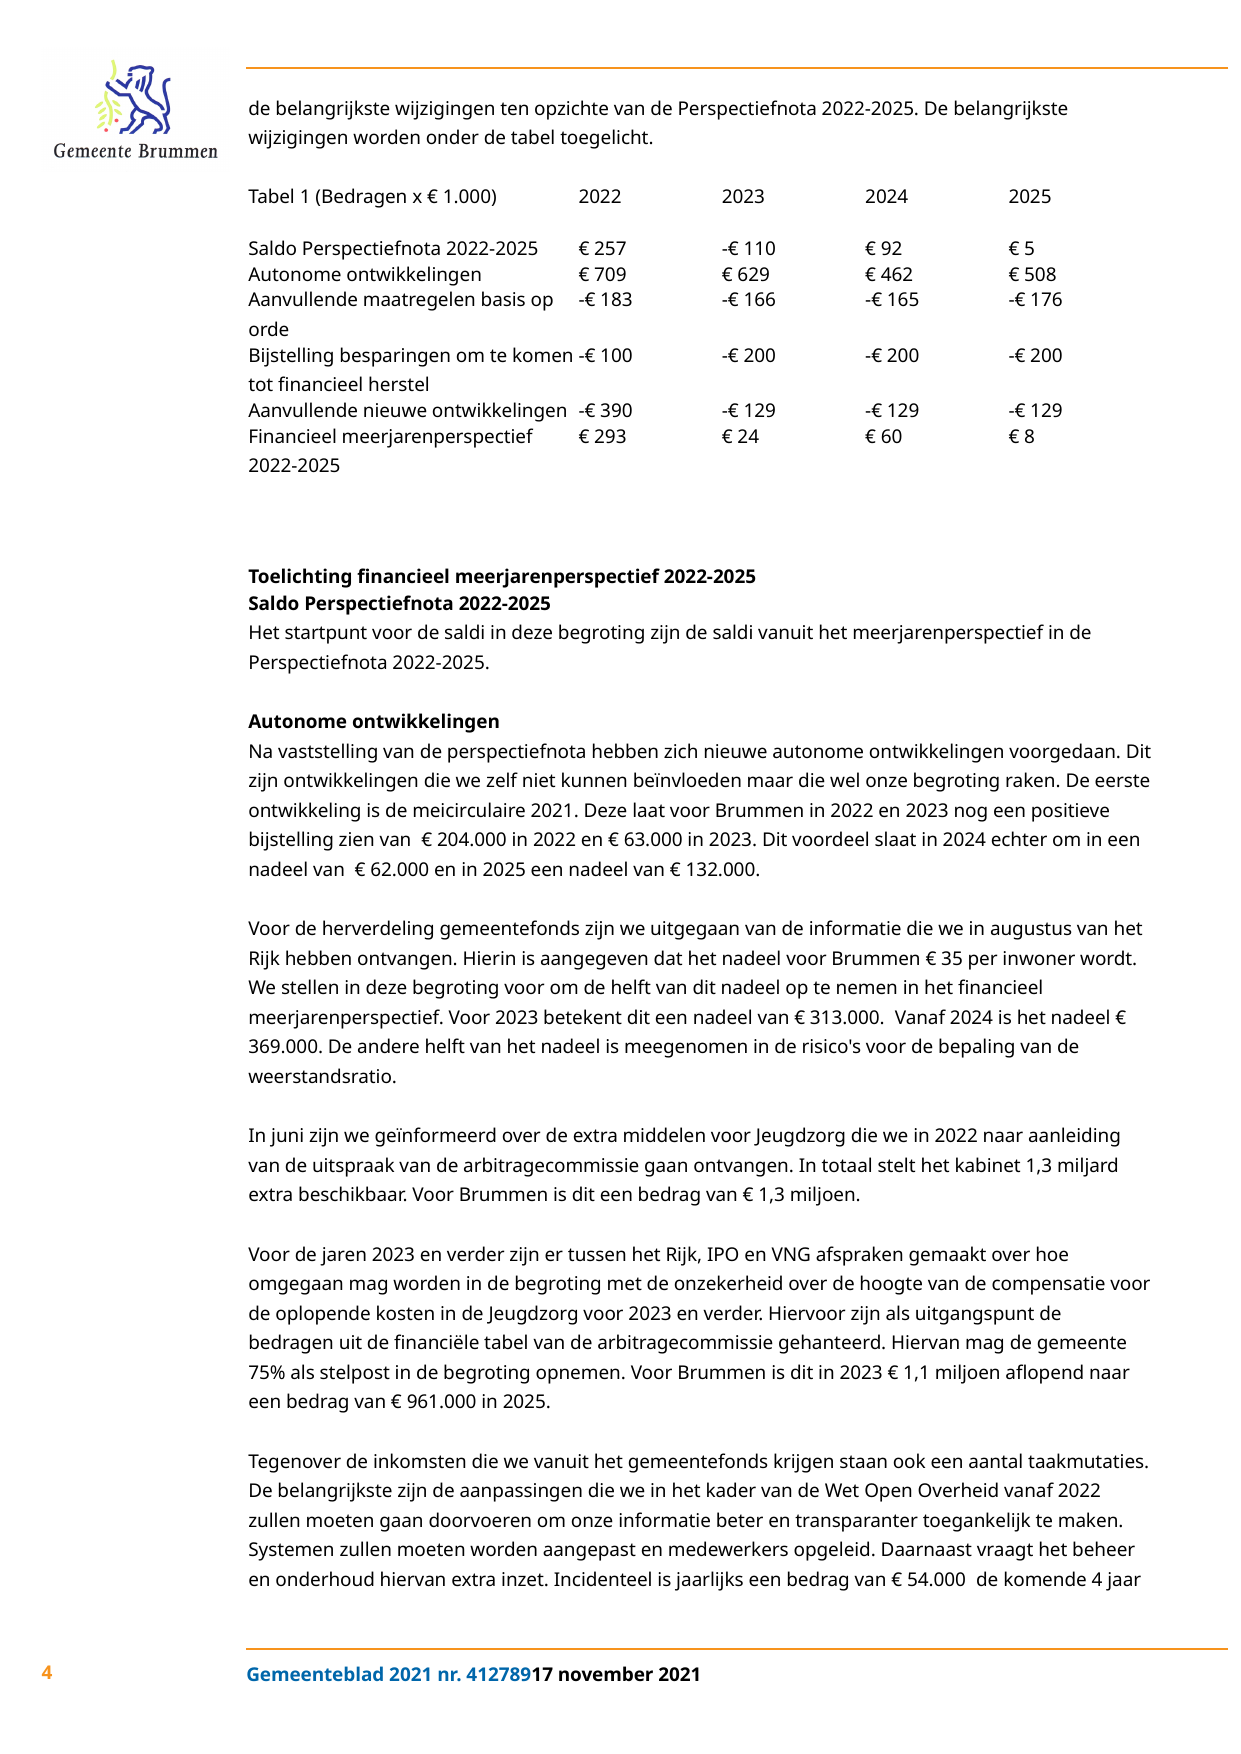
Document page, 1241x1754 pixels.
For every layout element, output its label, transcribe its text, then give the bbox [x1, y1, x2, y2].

table_cell € 24 [722, 423, 865, 478]
table_cell € 92 [865, 235, 1008, 261]
table_cell -€ 390 [578, 397, 722, 423]
table_cell Aanvullende maatregelen basis op orde [248, 287, 578, 342]
table_cell € 60 [865, 423, 1008, 478]
table_cell -€ 176 [1008, 287, 1152, 342]
text Voor de herverdeling gemeentefonds zijn we uitgegaan van de informatie die we in augustus van het Rijk hebben ontvangen. Hierin is aangegeven dat het nadeel voor Brummen € 35 per inwoner wordt. We stellen in deze begroting voor om de helft van dit nadeel op te nemen in het financieel meerjarenperspectief. Voor 2023 betekent dit een nadeel van € 313.000. Vanaf 2024 is het nadeel € 369.000. De andere helft van het nadeel is meegenomen in de risico's voor de bepaling van de weerstandsratio. [248, 915, 1152, 1089]
text Na vaststelling van de perspectiefnota hebben zich nieuwe autonome ontwikkelingen voorgedaan. Dit zijn ontwikkelingen die we zelf niet kunnen beïnvloeden maar die wel onze begroting raken. De eerste ontwikkeling is de meicirculaire 2021. Deze laat voor Brummen in 2022 en 2023 nog een positieve bijstelling zien van € 204.000 in 2022 en € 63.000 in 2023. Dit voordeel slaat in 2024 echter om in een nadeel van € 62.000 en in 2025 een nadeel van € 132.000. [248, 738, 1152, 882]
table_header 2023 [722, 184, 865, 209]
table_cell -€ 200 [1008, 342, 1152, 397]
table_cell € 293 [578, 423, 722, 478]
table_cell -€ 165 [865, 287, 1008, 342]
text de belangrijkste wijzigingen ten opzichte van de Perspectiefnota 2022-2025. De belangrijkste wijzigingen worden onder de tabel toegelicht. [248, 95, 1152, 150]
table_cell -€ 200 [865, 342, 1008, 397]
table_cell Bijstelling besparingen om te komen tot financieel herstel [248, 342, 578, 397]
table_header Tabel 1 (Bedragen x € 1.000) [248, 184, 578, 209]
table_cell [578, 209, 722, 235]
table_header 2022 [578, 184, 722, 209]
text Het startpunt voor de saldi in deze begroting zijn de saldi vanuit het meerjarenperspectief in de Perspectiefnota 2022-2025. [248, 619, 1152, 675]
table_cell € 257 [578, 235, 722, 261]
table_cell [248, 209, 578, 235]
text Voor de jaren 2023 en verder zijn er tussen het Rijk, IPO en VNG afspraken gemaakt over hoe omgegaan mag worden in de begroting met de onzekerheid over de hoogte van de compensatie voor de oplopende kosten in de Jeugdzorg voor 2023 en verder. Hiervoor zijn als uitgangspunt de bedragen uit de financiële tabel van de arbitragecommissie gehanteerd. Hiervan mag de gemeente 75% als stelpost in de begroting opnemen. Voor Brummen is dit in 2023 € 1,1 miljoen aflopend naar een bedrag van € 961.000 in 2025. [248, 1241, 1152, 1414]
table_cell € 5 [1008, 235, 1152, 261]
table_cell Financieel meerjarenperspectief 2022-2025 [248, 423, 578, 478]
table_cell -€ 129 [1008, 397, 1152, 423]
text Tegenover de inkomsten die we vanuit het gemeentefonds krijgen staan ook een aantal taakmutaties. De belangrijkste zijn de aanpassingen die we in het kader van de Wet Open Overheid vanaf 2022 zullen moeten gaan doorvoeren om onze informatie beter en transparanter toegankelijk te maken. Systemen zullen moeten worden aangepast en medewerkers opgeleid. Daarnaast vraagt het beheer en onderhoud hiervan extra inzet. Incidenteel is jaarlijks een bedrag van € 54.000 de komende 4 jaar [248, 1448, 1152, 1592]
table_cell € 8 [1008, 423, 1152, 478]
table_cell -€ 200 [722, 342, 865, 397]
table_cell -€ 110 [722, 235, 865, 261]
text Saldo Perspectiefnota 2022-2025 [248, 590, 1152, 616]
table_cell Autonome ontwikkelingen [248, 261, 578, 287]
table_cell -€ 100 [578, 342, 722, 397]
text Autonome ontwikkelingen [248, 708, 1152, 734]
text In juni zijn we geïnformeerd over de extra middelen voor Jeugdzorg die we in 2022 naar aanleiding van de uitspraak van de arbitragecommissie gaan ontvangen. In totaal stelt het kabinet 1,3 miljard extra beschikbaar. Voor Brummen is dit een bedrag van € 1,3 miljoen. [248, 1122, 1152, 1207]
table_cell € 709 [578, 261, 722, 287]
table_cell -€ 183 [578, 287, 722, 342]
table_cell € 508 [1008, 261, 1152, 287]
table_cell [1008, 209, 1152, 235]
table_cell Aanvullende nieuwe ontwikkelingen [248, 397, 578, 423]
text Toelichting financieel meerjarenperspectief 2022-2025 [248, 561, 1152, 590]
table_header 2025 [1008, 184, 1152, 209]
table_cell -€ 166 [722, 287, 865, 342]
table_cell € 462 [865, 261, 1008, 287]
picture [41, 47, 231, 172]
table_cell -€ 129 [865, 397, 1008, 423]
table_cell Saldo Perspectiefnota 2022-2025 [248, 235, 578, 261]
table_cell -€ 129 [722, 397, 865, 423]
table_header 2024 [865, 184, 1008, 209]
table_cell [865, 209, 1008, 235]
table_cell € 629 [722, 261, 865, 287]
table_cell [722, 209, 865, 235]
